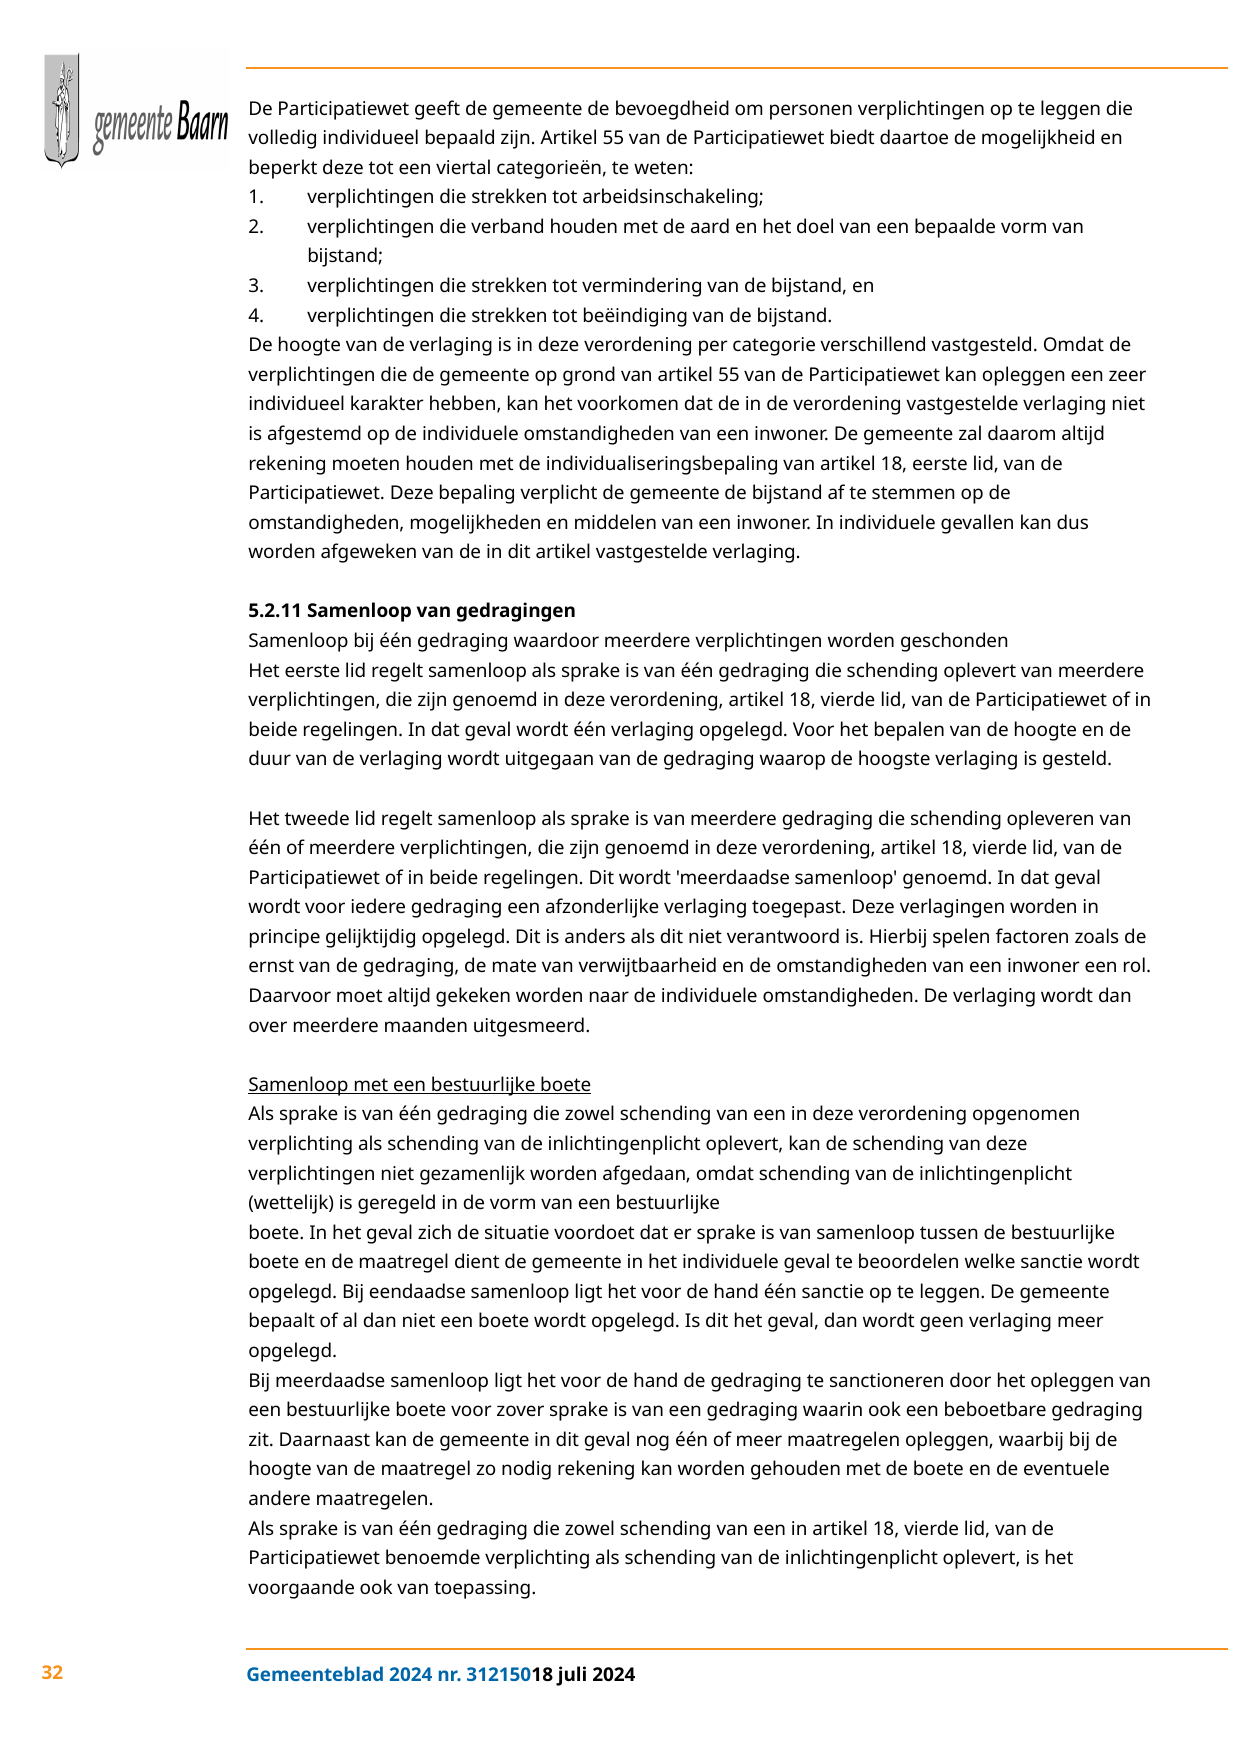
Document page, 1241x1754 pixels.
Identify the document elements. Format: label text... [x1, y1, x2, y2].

text Samenloop met een bestuurlijke boete [248, 1071, 1152, 1097]
list verplichtingen die strekken tot vermindering van de bijstand, en [248, 272, 1152, 298]
list verplichtingen die verband houden met de aard en het doel van een bepaalde vorm van bijstand; [248, 213, 1152, 268]
text 5.2.11 Samenloop van gedragingen [248, 598, 1152, 623]
list verplichtingen die strekken tot beëindiging van de bijstand. [248, 302, 1152, 328]
text Als sprake is van één gedraging die zowel schending van een in deze verordening opgenomen verplichting als schending van de inlichtingenplicht oplevert, kan de schending van deze verplichtingen niet gezamenlijk worden afgedaan, omdat schending van de inlichtingenplicht (wettelijk) is geregeld in de vorm van een bestuurlijke [248, 1101, 1152, 1215]
text Het tweede lid regelt samenloop als sprake is van meerdere gedraging die schending opleveren van één of meerdere verplichtingen, die zijn genoemd in deze verordening, artikel 18, vierde lid, van de Participatiewet of in beide regelingen. Dit wordt 'meerdaadse samenloop' genoemd. In dat geval wordt voor iedere gedraging een afzonderlijke verlaging toegepast. Deze verlagingen worden in principe gelijktijdig opgelegd. Dit is anders als dit niet verantwoord is. Hierbij spelen factoren zoals de ernst van de gedraging, de mate van verwijtbaarheid en de omstandigheden van een inwoner een rol. Daarvoor moet altijd gekeken worden naar de individuele omstandigheden. De verlaging wordt dan over meerdere maanden uitgesmeerd. [248, 805, 1152, 1038]
text De Participatiewet geeft de gemeente de bevoegdheid om personen verplichtingen op te leggen die volledig individueel bepaald zijn. Artikel 55 van de Participatiewet biedt daartoe de mogelijkheid en beperkt deze tot een viertal categorieën, te weten: [248, 95, 1152, 180]
text Het eerste lid regelt samenloop als sprake is van één gedraging die schending oplevert van meerdere verplichtingen, die zijn genoemd in deze verordening, artikel 18, vierde lid, van de Participatiewet of in beide regelingen. In dat geval wordt één verlaging opgelegd. Voor het bepalen van de hoogte en de duur van de verlaging wordt uitgegaan van de gedraging waarop de hoogste verlaging is gesteld. [248, 657, 1152, 771]
text De hoogte van de verlaging is in deze verordening per categorie verschillend vastgesteld. Omdat de verplichtingen die de gemeente op grond van artikel 55 van de Participatiewet kan opleggen een zeer individueel karakter hebben, kan het voorkomen dat de in de verordening vastgestelde verlaging niet is afgestemd op de individuele omstandigheden van een inwoner. De gemeente zal daarom altijd rekening moeten houden met de individualiseringsbepaling van artikel 18, eerste lid, van de Participatiewet. Deze bepaling verplicht de gemeente de bijstand af te stemmen op de omstandigheden, mogelijkheden en middelen van een inwoner. In individuele gevallen kan dus worden afgeweken van de in dit artikel vastgestelde verlaging. [248, 331, 1152, 564]
text boete. In het geval zich de situatie voordoet dat er sprake is van samenloop tussen de bestuurlijke boete en de maatregel dient de gemeente in het individuele geval te beoordelen welke sanctie wordt opgelegd. Bij eendaadse samenloop ligt het voor de hand één sanctie op te leggen. De gemeente bepaalt of al dan niet een boete wordt opgelegd. Is dit het geval, dan wordt geen verlaging meer opgelegd. [248, 1219, 1152, 1363]
text Als sprake is van één gedraging die zowel schending van een in artikel 18, vierde lid, van de Participatiewet benoemde verplichting als schending van de inlichtingenplicht oplevert, is het voorgaande ook van toepassing. [248, 1515, 1152, 1600]
picture [41, 47, 231, 172]
text Samenloop bij één gedraging waardoor meerdere verplichtingen worden geschonden [248, 627, 1152, 653]
list verplichtingen die strekken tot arbeidsinschakeling; [248, 183, 1152, 209]
text Bij meerdaadse samenloop ligt het voor de hand de gedraging te sanctioneren door het opleggen van een bestuurlijke boete voor zover sprake is van een gedraging waarin ook een beboetbare gedraging zit. Daarnaast kan de gemeente in dit geval nog één of meer maatregelen opleggen, waarbij bij de hoogte van de maatregel zo nodig rekening kan worden gehouden met de boete en de eventuele andere maatregelen. [248, 1367, 1152, 1511]
